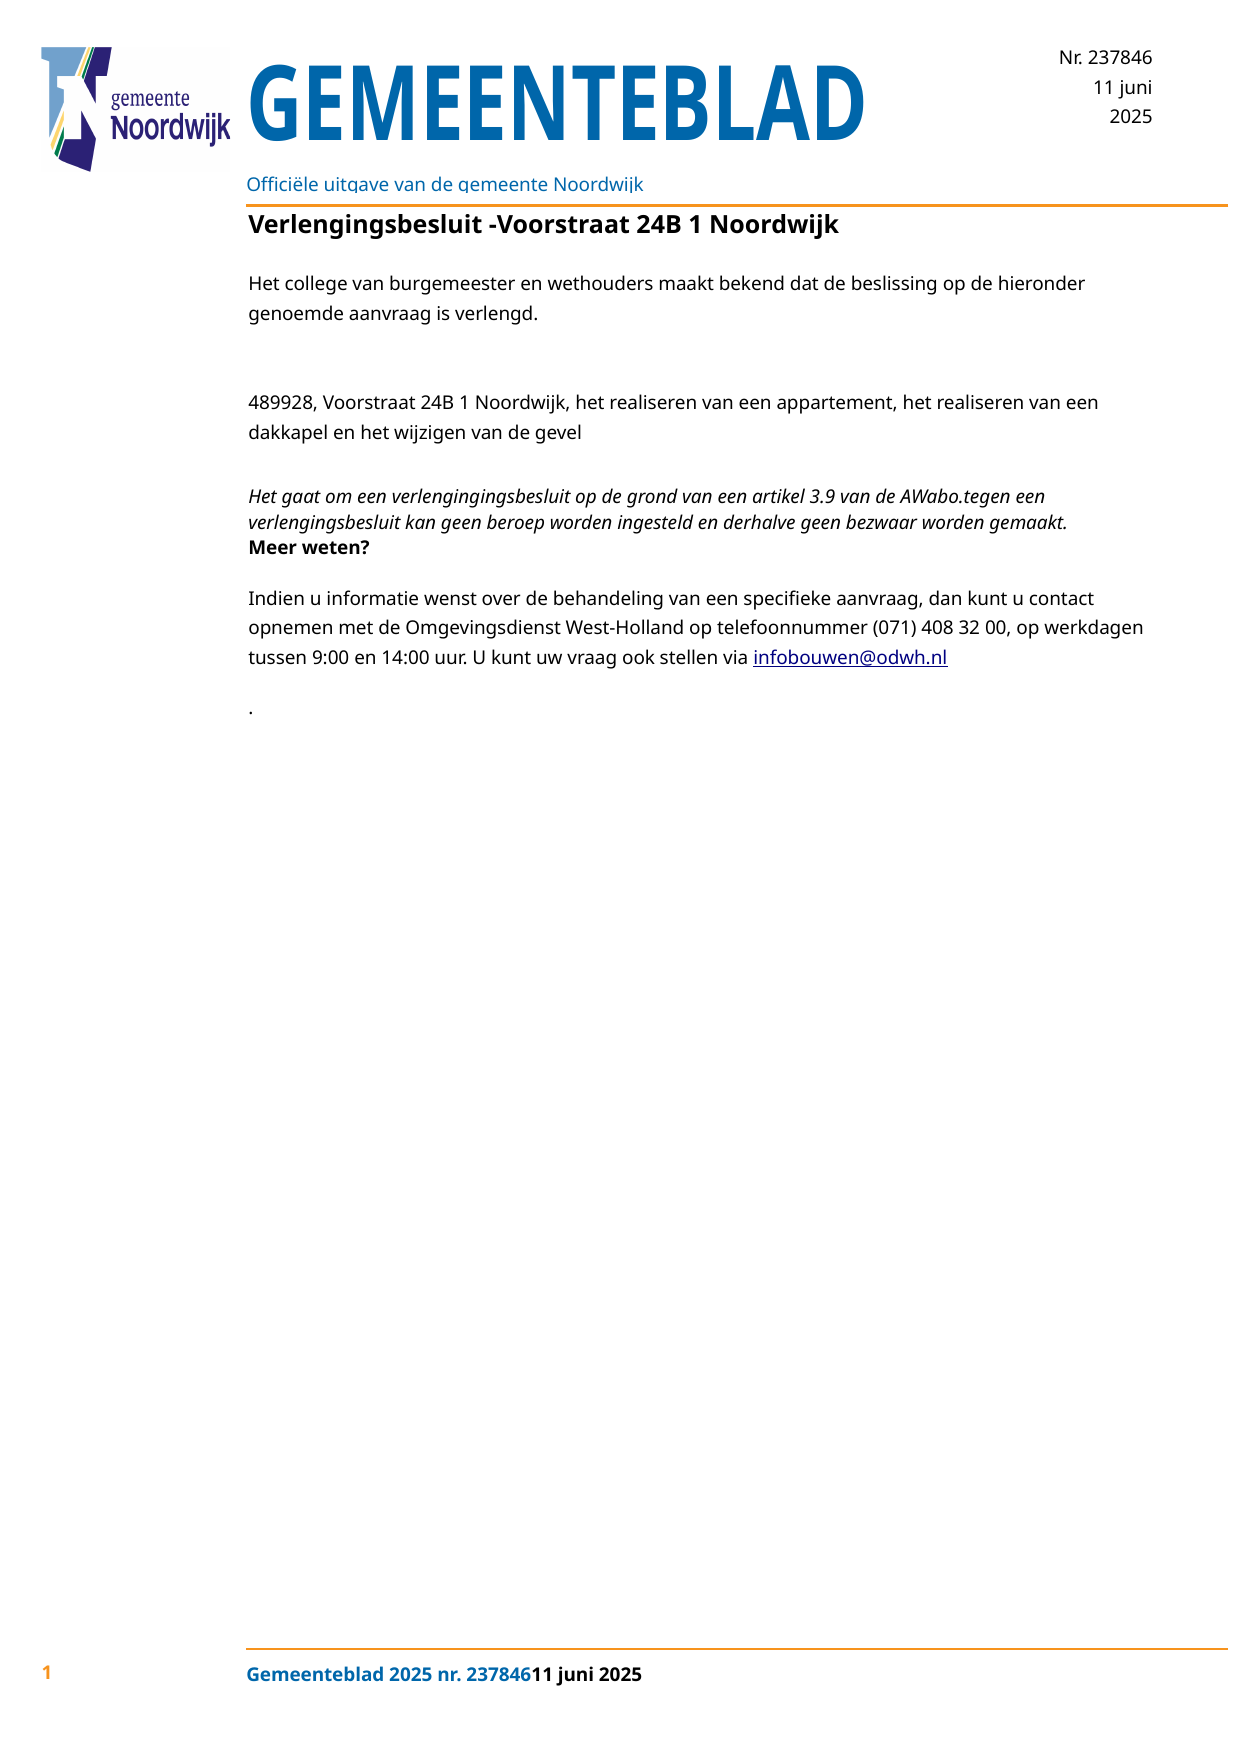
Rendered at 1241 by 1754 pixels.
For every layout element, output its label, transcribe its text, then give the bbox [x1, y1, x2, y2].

picture [41, 47, 231, 172]
text Het college van burgemeester en wethouders maakt bekend dat de beslissing op de hieronder genoemde aanvraag is verlengd. [248, 270, 1152, 326]
text 489928, Voorstraat 24B 1 Noordwijk, het realiseren van een appartement, het realiseren van een dakkapel en het wijzigen van de gevel [248, 389, 1152, 445]
text Het gaat om een verlengingingsbesluit op de grond van een artikel 3.9 van de AWabo.tegen een verlengingsbesluit kan geen beroep worden ingesteld en derhalve geen bezwaar worden gemaakt. [248, 483, 1152, 534]
text Indien u informatie wenst over de behandeling van een specifieke aanvraag, dan kunt u contact opnemen met de Omgevingsdienst West-Holland op telefoonnummer (071) 408 32 00, op werkdagen tussen 9:00 en 14:00 uur. U kunt uw vraag ook stellen via infobouwen@odwh.nl [248, 585, 1152, 670]
text Verlengingsbesluit -Voorstraat 24B 1 Noordwijk [248, 207, 1152, 241]
text Meer weten? [248, 534, 1152, 560]
text . [248, 694, 1152, 720]
